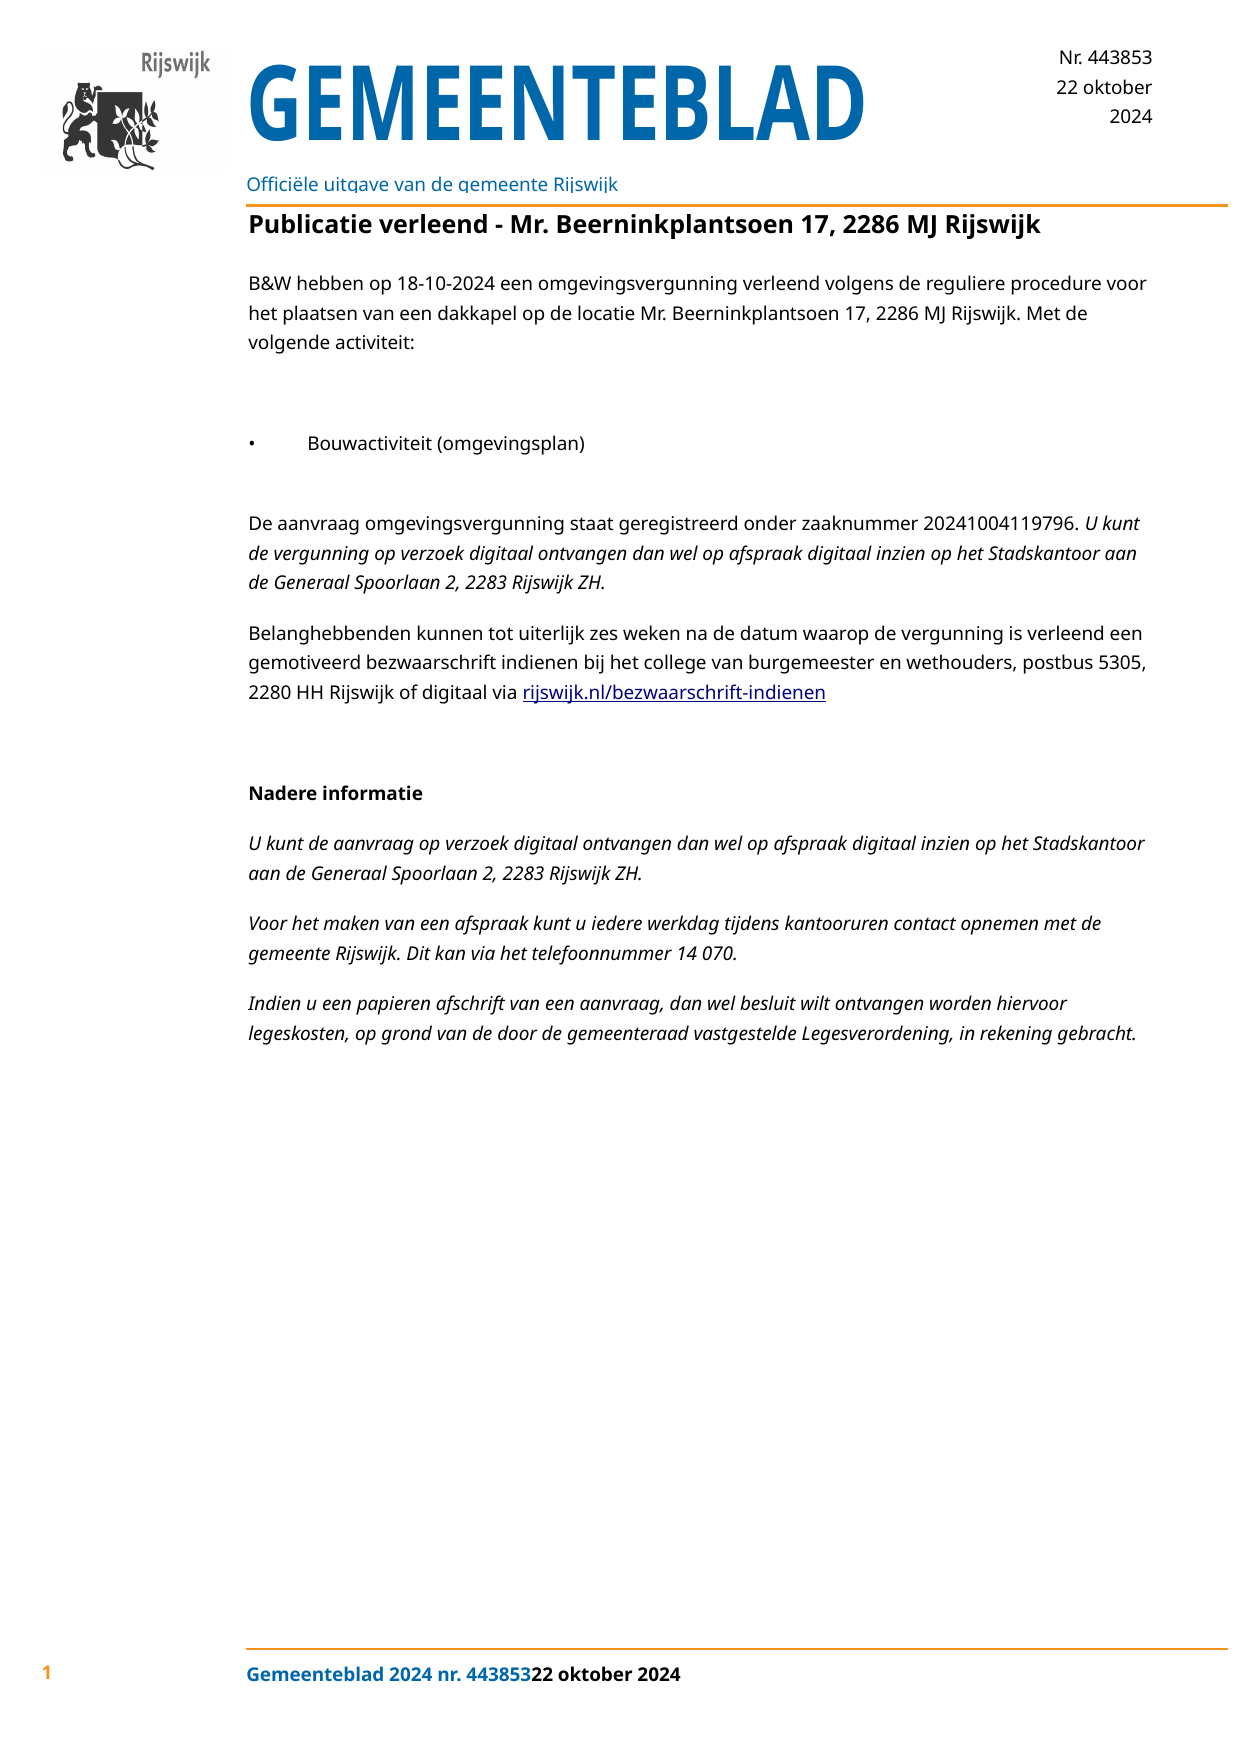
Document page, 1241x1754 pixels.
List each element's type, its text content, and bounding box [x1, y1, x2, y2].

text Nadere informatie [248, 780, 1152, 806]
picture [41, 47, 231, 172]
text Indien u een papieren afschrift van een aanvraag, dan wel besluit wilt ontvangen worden hiervoor legeskosten, op grond van de door de gemeenteraad vastgestelde Legesverordening, in rekening gebracht. [248, 990, 1152, 1046]
text B&W hebben op 18-10-2024 een omgevingsvergunning verleend volgens de reguliere procedure voor het plaatsen van een dakkapel op de locatie Mr. Beerninkplantsoen 17, 2286 MJ Rijswijk. Met de volgende activiteit: [248, 270, 1152, 355]
text Belanghebbenden kunnen tot uiterlijk zes weken na de datum waarop de vergunning is verleend een gemotiveerd bezwaarschrift indienen bij het college van burgemeester en wethouders, postbus 5305, 2280 HH Rijswijk of digitaal via rijswijk.nl/bezwaarschrift-indienen [248, 620, 1152, 705]
list Bouwactiviteit (omgevingsplan) [248, 430, 1152, 456]
text Voor het maken van een afspraak kunt u iedere werkdag tijdens kantooruren contact opnemen met de gemeente Rijswijk. Dit kan via het telefoonnummer 14 070. [248, 910, 1152, 966]
text Publicatie verleend - Mr. Beerninkplantsoen 17, 2286 MJ Rijswijk [248, 207, 1152, 241]
text U kunt de aanvraag op verzoek digitaal ontvangen dan wel op afspraak digitaal inzien op het Stadskantoor aan de Generaal Spoorlaan 2, 2283 Rijswijk ZH. [248, 830, 1152, 886]
text De aanvraag omgevingsvergunning staat geregistreerd onder zaaknummer 20241004119796. U kunt de vergunning op verzoek digitaal ontvangen dan wel op afspraak digitaal inzien op het Stadskantoor aan de Generaal Spoorlaan 2, 2283 Rijswijk ZH. [248, 510, 1152, 595]
